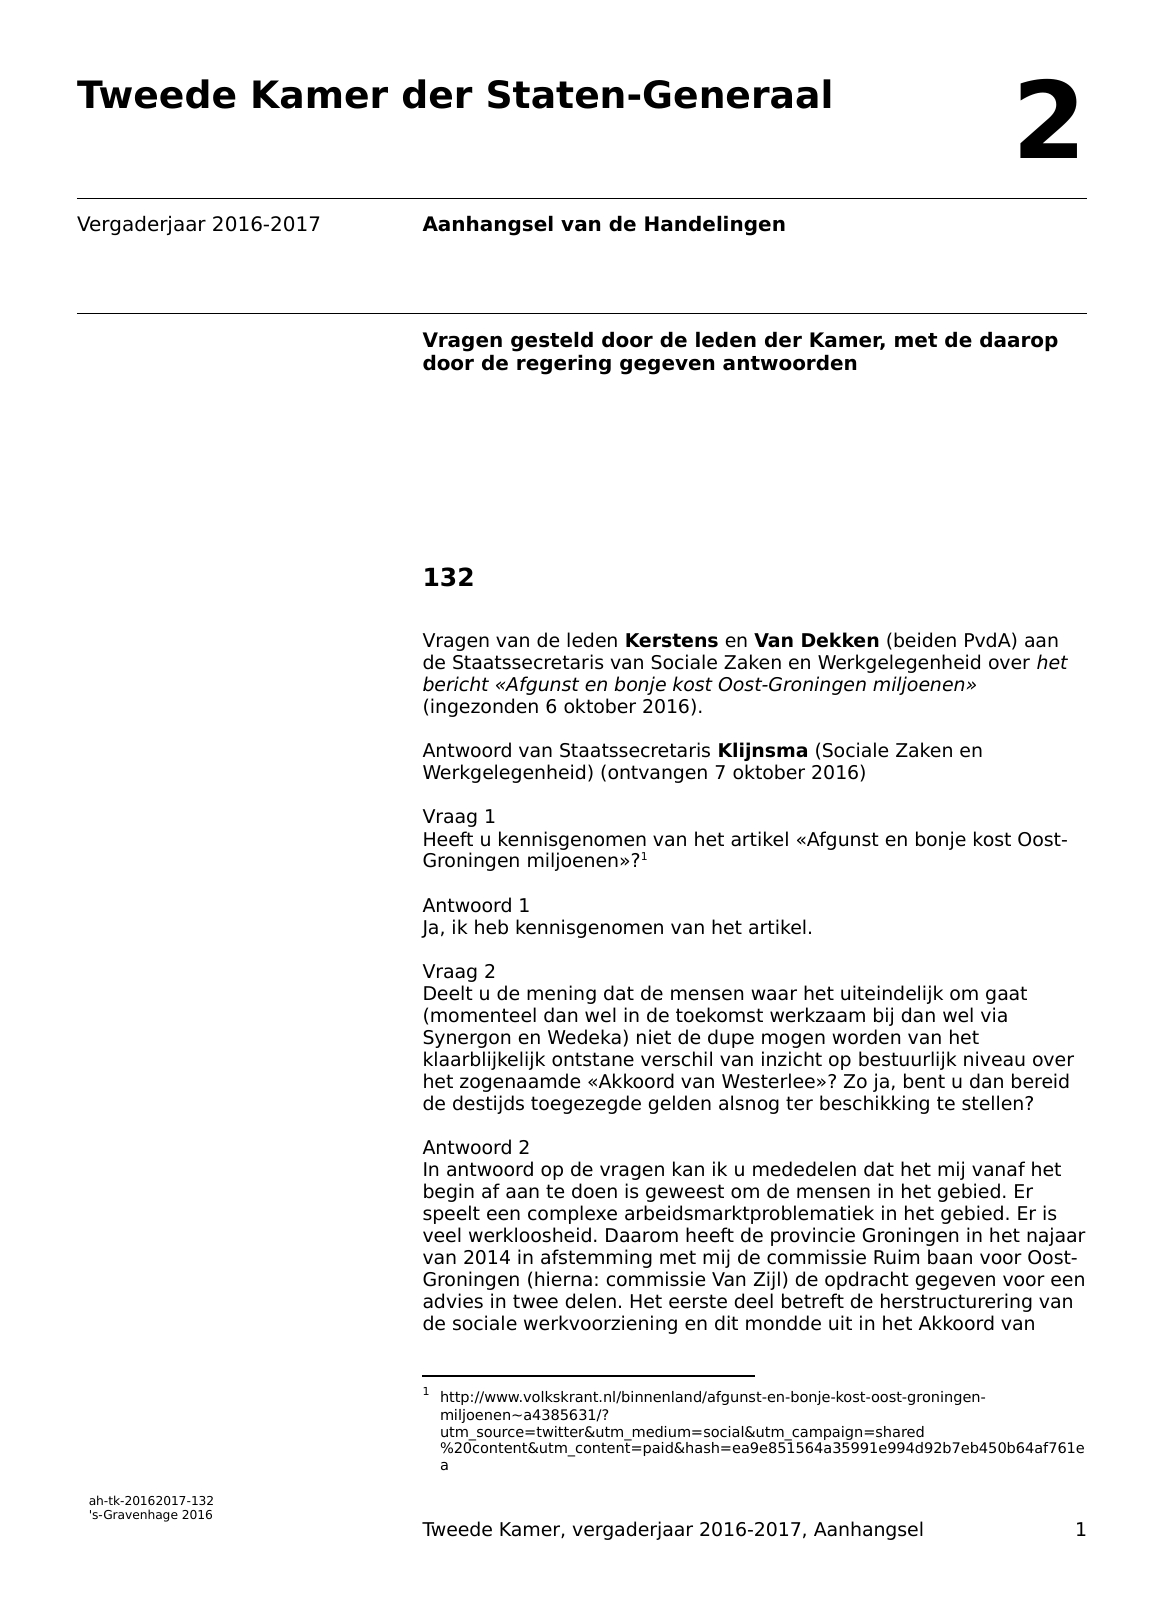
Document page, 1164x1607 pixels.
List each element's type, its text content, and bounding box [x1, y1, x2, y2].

text 's-Gravenhage 2016 [88, 1508, 323, 1522]
text http://www.volkskrant.nl/binnenland/afgunst-en-bonje-kost-oost-groningen-miljoenen~a4385631/?utm_source=twitter&utm_medium=social&utm_campaign=shared%20content&utm_content=paid&hash=ea9e851564a35991e994d92b7eb450b64af761ea [422, 1385, 1087, 1474]
text Vragen van de leden Kerstens en Van Dekken (beiden PvdA) aan de Staatssecretaris van Sociale Zaken en Werkgelegenheid over het bericht «Afgunst en bonje kost Oost-Groningen miljoenen» (ingezonden 6 oktober 2016). [422, 630, 1087, 718]
table_header 2 [886, 59, 1087, 198]
text ah-tk-20162017-132 [88, 1494, 323, 1508]
text Vraag 2 [422, 961, 1087, 983]
text Antwoord 2 [422, 1137, 1087, 1159]
text Ja, ik heb kennisgenomen van het artikel. [422, 917, 1087, 938]
text Heeft u kennisgenomen van het artikel «Afgunst en bonje kost Oost-Groningen miljoenen»? [422, 828, 1087, 872]
text In antwoord op de vragen kan ik u mededelen dat het mij vanaf het begin af aan te doen is geweest om de mensen in het gebied. Er speelt een complexe arbeidsmarktproblematiek in het gebied. Er is veel werkloosheid. Daarom heeft de provincie Groningen in het najaar van 2014 in afstemming met mij de commissie Ruim baan voor Oost-Groningen (hierna: commissie Van Zijl) de opdracht gegeven voor een advies in twee delen. Het eerste deel betreft de herstructurering van de sociale werkvoorziening en dit mondde uit in het Akkoord van [422, 1159, 1087, 1334]
text Antwoord 1 [422, 894, 1087, 917]
text Vraag 1 [422, 806, 1087, 828]
text 132 [422, 563, 1087, 592]
table_cell [77, 314, 422, 375]
table_cell Vergaderjaar 2016-2017 [77, 199, 422, 313]
text Deelt u de mening dat de mensen waar het uiteindelijk om gaat (momenteel dan wel in de toekomst werkzaam bij dan wel via Synergon en Wedeka) niet de dupe mogen worden van het klaarblijkelijk ontstane verschil van inzicht op bestuurlijk niveau over het zogenaamde «Akkoord van Westerlee»? Zo ja, bent u dan bereid de destijds toegezegde gelden alsnog ter beschikking te stellen? [422, 983, 1087, 1114]
table_cell Aanhangsel van de Handelingen [422, 199, 1087, 313]
text Antwoord van Staatssecretaris Klijnsma (Sociale Zaken en Werkgelegenheid) (ontvangen 7 oktober 2016) [422, 740, 1087, 784]
table_header Tweede Kamer der Staten-Generaal [77, 59, 886, 198]
table_cell Vragen gesteld door de leden der Kamer, met de daarop door de regering gegeven antwoorden [422, 314, 1087, 375]
